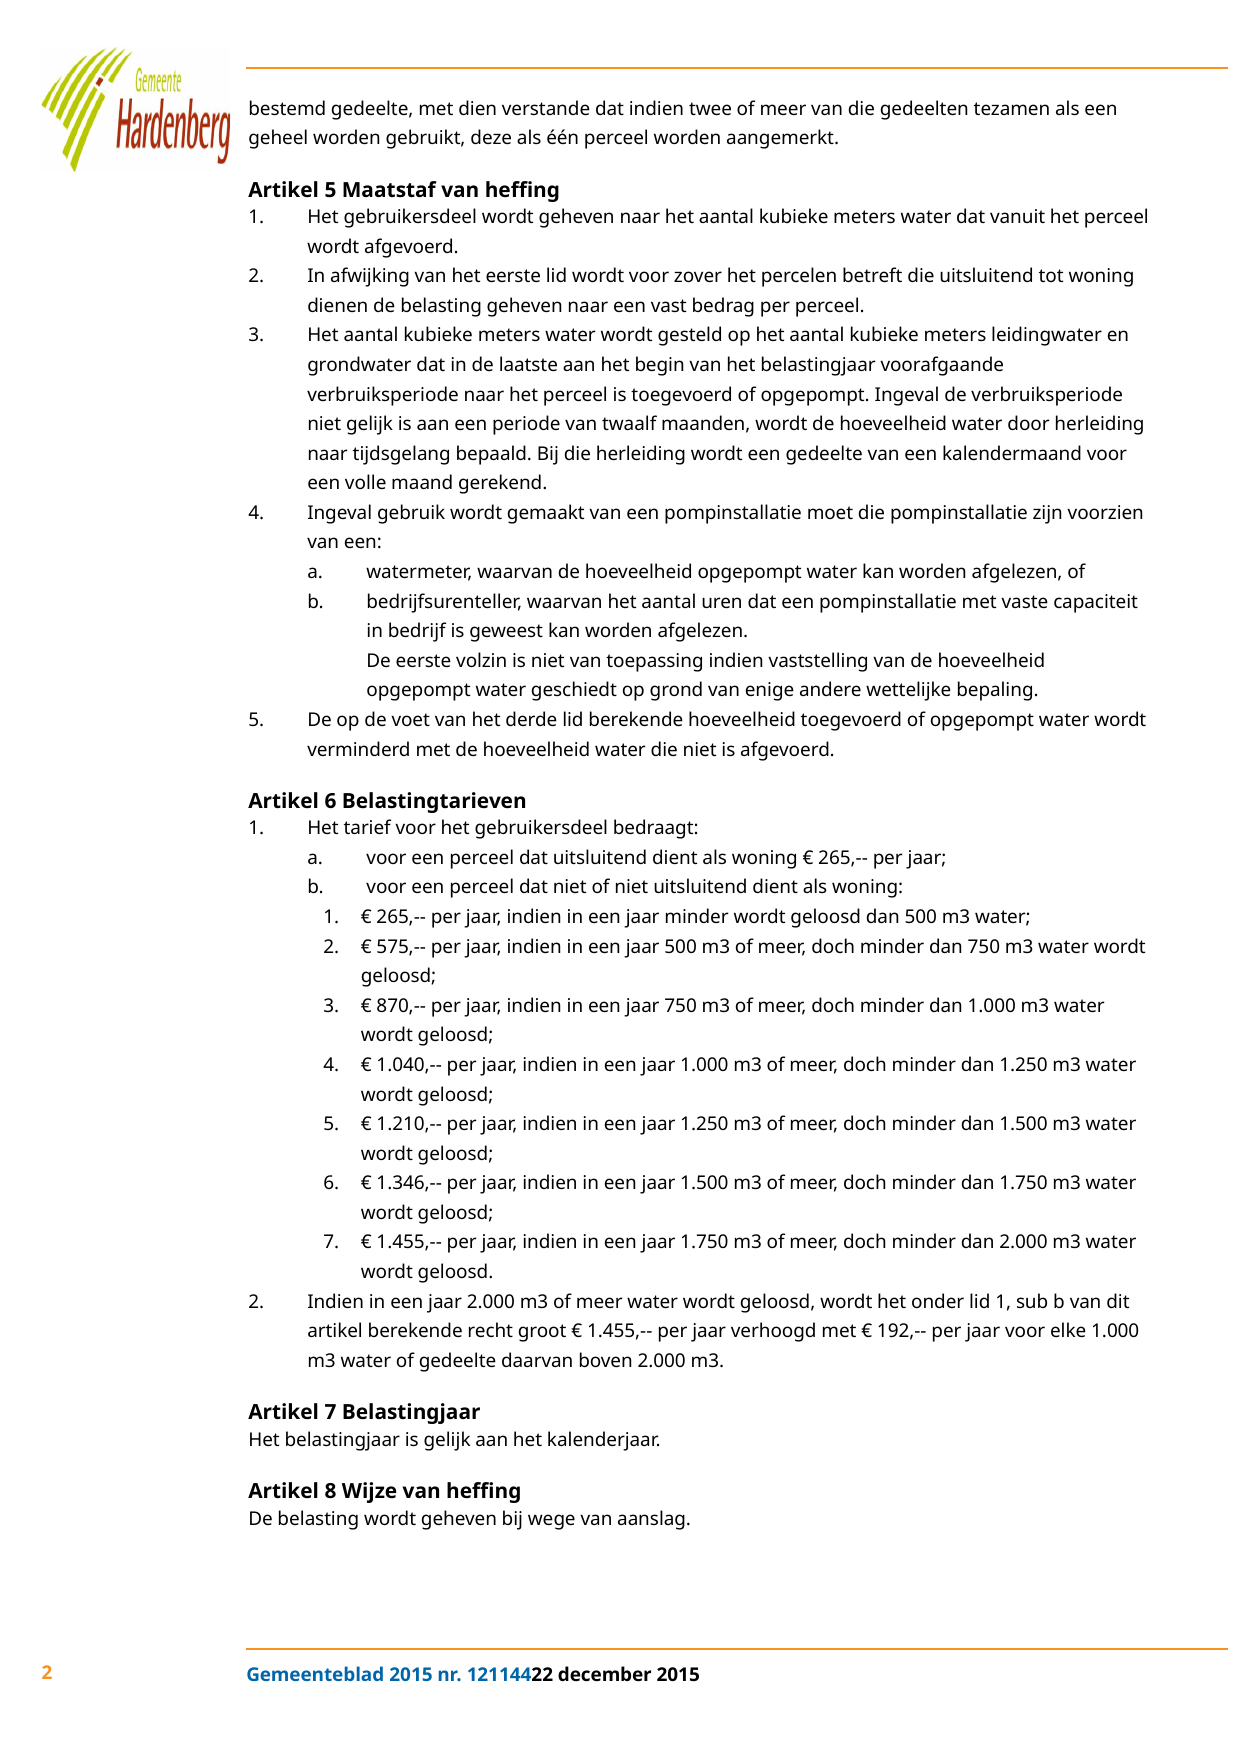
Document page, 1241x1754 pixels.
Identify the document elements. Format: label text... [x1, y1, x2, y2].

list Ingeval gebruik wordt gemaakt van een pompinstallatie moet die pompinstallatie zijn voorzien van een: [248, 499, 1152, 554]
text Het belastingjaar is gelijk aan het kalenderjaar. [248, 1426, 1152, 1452]
text De belasting wordt geheven bij wege van aanslag. [248, 1505, 1152, 1531]
list Het gebruikersdeel wordt geheven naar het aantal kubieke meters water dat vanuit het perceel wordt afgevoerd. [248, 203, 1152, 258]
list € 1.455,-- per jaar, indien in een jaar 1.750 m3 of meer, doch minder dan 2.000 m3 water wordt geloosd. [323, 1229, 1152, 1284]
list voor een perceel dat niet of niet uitsluitend dient als woning: [307, 874, 1152, 899]
list Het tarief voor het gebruikersdeel bedraagt: [248, 814, 1152, 840]
text Artikel 5 Maatstaf van heffing [248, 175, 1152, 203]
list € 265,-- per jaar, indien in een jaar minder wordt geloosd dan 500 m3 water; [323, 903, 1152, 929]
picture [41, 47, 231, 172]
list watermeter, waarvan de hoeveelheid opgepompt water kan worden afgelezen, of [307, 558, 1152, 584]
list In afwijking van het eerste lid wordt voor zover het percelen betreft die uitsluitend tot woning dienen de belasting geheven naar een vast bedrag per perceel. [248, 262, 1152, 318]
list voor een perceel dat uitsluitend dient als woning € 265,-- per jaar; [307, 844, 1152, 870]
list € 1.210,-- per jaar, indien in een jaar 1.250 m3 of meer, doch minder dan 1.500 m3 water wordt geloosd; [323, 1110, 1152, 1166]
list € 1.346,-- per jaar, indien in een jaar 1.500 m3 of meer, doch minder dan 1.750 m3 water wordt geloosd; [323, 1169, 1152, 1225]
list € 575,-- per jaar, indien in een jaar 500 m3 of meer, doch minder dan 750 m3 water wordt geloosd; [323, 933, 1152, 988]
text Artikel 6 Belastingtarieven [248, 786, 1152, 814]
list Het aantal kubieke meters water wordt gesteld op het aantal kubieke meters leidingwater en grondwater dat in de laatste aan het begin van het belastingjaar voorafgaande verbruiksperiode naar het perceel is toegevoerd of opgepompt. Ingeval de verbruiksperiode niet gelijk is aan een periode van twaalf maanden, wordt de hoeveelheid water door herleiding naar tijdsgelang bepaald. Bij die herleiding wordt een gedeelte van een kalendermaand voor een volle maand gerekend. [248, 322, 1152, 495]
list De op de voet van het derde lid berekende hoeveelheid toegevoerd of opgepompt water wordt verminderd met de hoeveelheid water die niet is afgevoerd. [248, 706, 1152, 761]
list Indien in een jaar 2.000 m3 of meer water wordt geloosd, wordt het onder lid 1, sub b van dit artikel berekende recht groot € 1.455,-- per jaar verhoogd met € 192,-- per jaar voor elke 1.000 m3 water of gedeelte daarvan boven 2.000 m3. [248, 1288, 1152, 1373]
text Artikel 8 Wijze van heffing [248, 1476, 1152, 1505]
list De eerste volzin is niet van toepassing indien vaststelling van de hoeveelheid opgepompt water geschiedt op grond van enige andere wettelijke bepaling. [307, 647, 1152, 702]
list bedrijfsurenteller, waarvan het aantal uren dat een pompinstallatie met vaste capaciteit in bedrijf is geweest kan worden afgelezen. [307, 588, 1152, 643]
list € 870,-- per jaar, indien in een jaar 750 m3 of meer, doch minder dan 1.000 m3 water wordt geloosd; [323, 992, 1152, 1047]
text bestemd gedeelte, met dien verstande dat indien twee of meer van die gedeelten tezamen als een geheel worden gebruikt, deze als één perceel worden aangemerkt. [248, 95, 1152, 150]
list € 1.040,-- per jaar, indien in een jaar 1.000 m3 of meer, doch minder dan 1.250 m3 water wordt geloosd; [323, 1051, 1152, 1107]
text Artikel 7 Belastingjaar [248, 1397, 1152, 1426]
